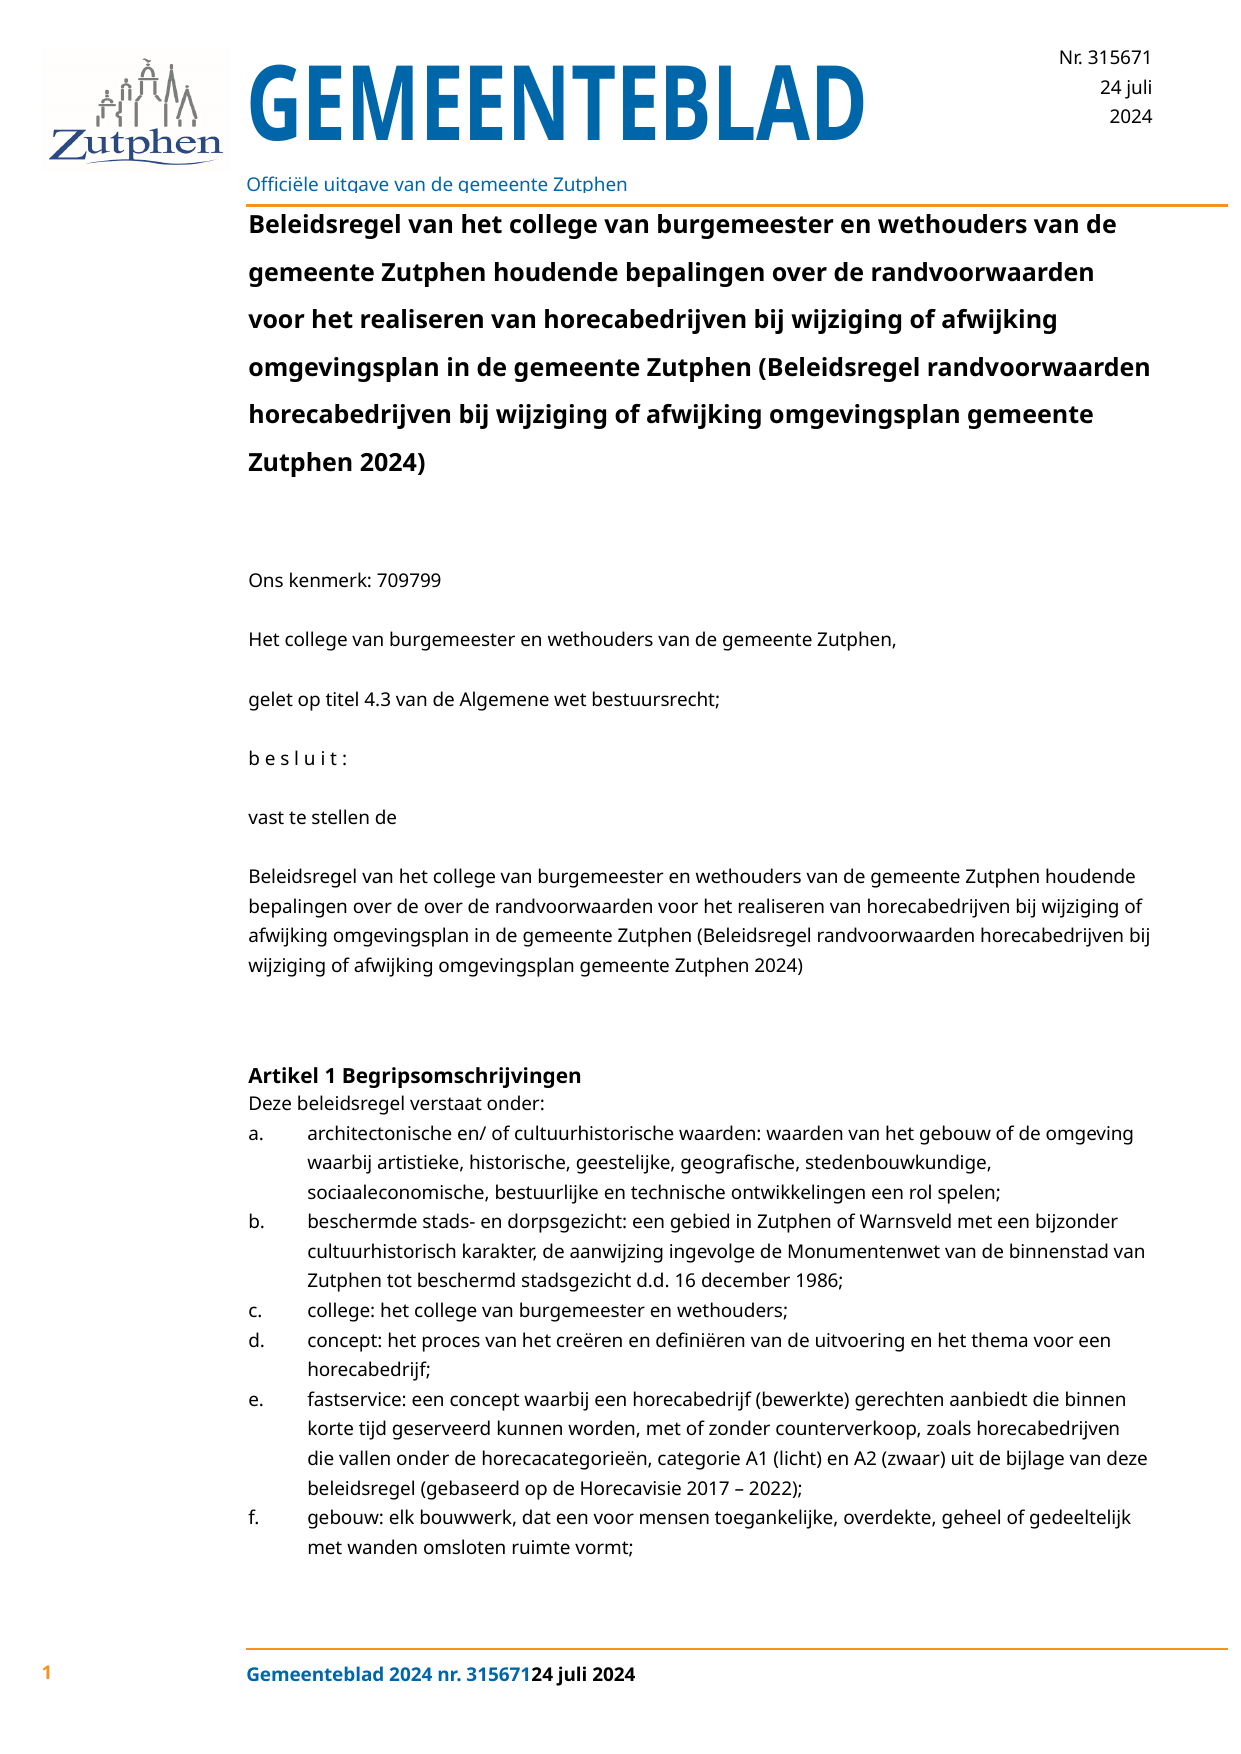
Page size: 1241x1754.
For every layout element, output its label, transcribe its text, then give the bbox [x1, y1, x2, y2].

text b e s l u i t : [248, 745, 1152, 771]
list gebouw: elk bouwwerk, dat een voor mensen toegankelijke, overdekte, geheel of gedeeltelijk met wanden omsloten ruimte vormt; [248, 1504, 1152, 1559]
list fastservice: een concept waarbij een horecabedrijf (bewerkte) gerechten aanbiedt die binnen korte tijd geserveerd kunnen worden, met of zonder counterverkoop, zoals horecabedrijven die vallen onder de horecacategorieën, categorie A1 (licht) en A2 (zwaar) uit de bijlage van deze beleidsregel (gebaseerd op de Horecavisie 2017 – 2022); [248, 1386, 1152, 1500]
list concept: het proces van het creëren en definiëren van de uitvoering en het thema voor een horecabedrijf; [248, 1327, 1152, 1382]
text Artikel 1 Begripsomschrijvingen [248, 1062, 1152, 1090]
list college: het college van burgemeester en wethouders; [248, 1297, 1152, 1323]
text Beleidsregel van het college van burgemeester en wethouders van de gemeente Zutphen houdende bepalingen over de randvoorwaarden voor het realiseren van horecabedrijven bij wijziging of afwijking omgevingsplan in de gemeente Zutphen (Beleidsregel randvoorwaarden horecabedrijven bij wijziging of afwijking omgevingsplan gemeente Zutphen 2024) [248, 207, 1152, 479]
picture [41, 47, 231, 172]
text vast te stellen de [248, 804, 1152, 830]
text Het college van burgemeester en wethouders van de gemeente Zutphen, [248, 627, 1152, 652]
list architectonische en/ of cultuurhistorische waarden: waarden van het gebouw of de omgeving waarbij artistieke, historische, geestelijke, geografische, stedenbouwkundige, sociaaleconomische, bestuurlijke en technische ontwikkelingen een rol spelen; [248, 1120, 1152, 1204]
list beschermde stads- en dorpsgezicht: een gebied in Zutphen of Warnsveld met een bijzonder cultuurhistorisch karakter, de aanwijzing ingevolge de Monumentenwet van de binnenstad van Zutphen tot beschermd stadsgezicht d.d. 16 december 1986; [248, 1208, 1152, 1293]
text Beleidsregel van het college van burgemeester en wethouders van de gemeente Zutphen houdende bepalingen over de over de randvoorwaarden voor het realiseren van horecabedrijven bij wijziging of afwijking omgevingsplan in de gemeente Zutphen (Beleidsregel randvoorwaarden horecabedrijven bij wijziging of afwijking omgevingsplan gemeente Zutphen 2024) [248, 863, 1152, 978]
text Deze beleidsregel verstaat onder: [248, 1090, 1152, 1116]
text Ons kenmerk: 709799 [248, 567, 1152, 593]
text gelet op titel 4.3 van de Algemene wet bestuursrecht; [248, 686, 1152, 712]
